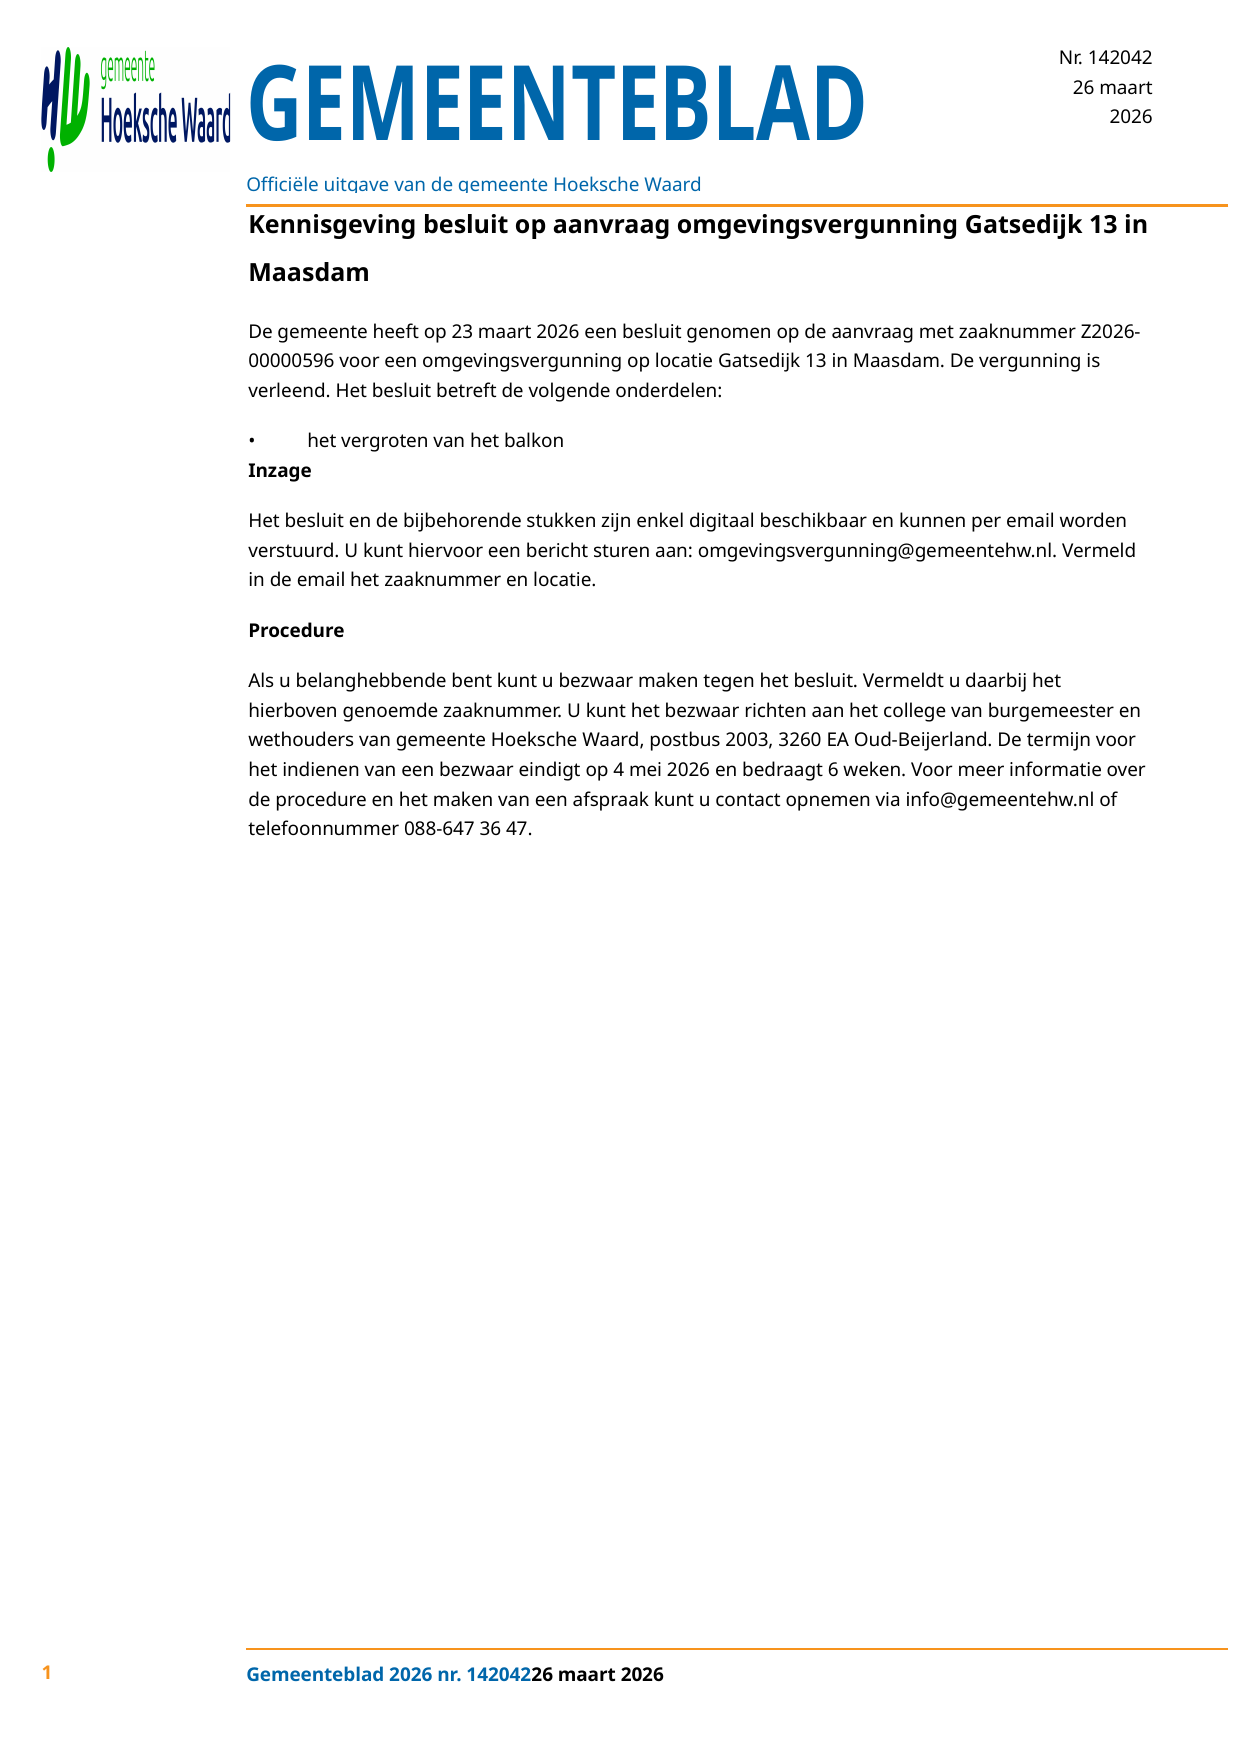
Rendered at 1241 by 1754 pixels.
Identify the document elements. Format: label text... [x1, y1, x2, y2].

text Inzage [248, 457, 1152, 483]
text Kennisgeving besluit op aanvraag omgevingsvergunning Gatsedijk 13 in Maasdam [248, 207, 1152, 288]
picture [41, 47, 231, 172]
text Procedure [248, 617, 1152, 643]
text De gemeente heeft op 23 maart 2026 een besluit genomen op de aanvraag met zaaknummer Z2026-00000596 voor een omgevingsvergunning op locatie Gatsedijk 13 in Maasdam. De vergunning is verleend. Het besluit betreft de volgende onderdelen: [248, 318, 1152, 403]
text Het besluit en de bijbehorende stukken zijn enkel digitaal beschikbaar en kunnen per email worden verstuurd. U kunt hiervoor een bericht sturen aan: omgevingsvergunning@gemeentehw.nl. Vermeld in de email het zaaknummer en locatie. [248, 507, 1152, 592]
text Als u belanghebbende bent kunt u bezwaar maken tegen het besluit. Vermeldt u daarbij het hierboven genoemde zaaknummer. U kunt het bezwaar richten aan het college van burgemeester en wethouders van gemeente Hoeksche Waard, postbus 2003, 3260 EA Oud-Beijerland. De termijn voor het indienen van een bezwaar eindigt op 4 mei 2026 en bedraagt 6 weken. Voor meer informatie over de procedure en het maken van een afspraak kunt u contact opnemen via info@gemeentehw.nl of telefoonnummer 088-647 36 47. [248, 667, 1152, 841]
list het vergroten van het balkon [248, 427, 1152, 453]
